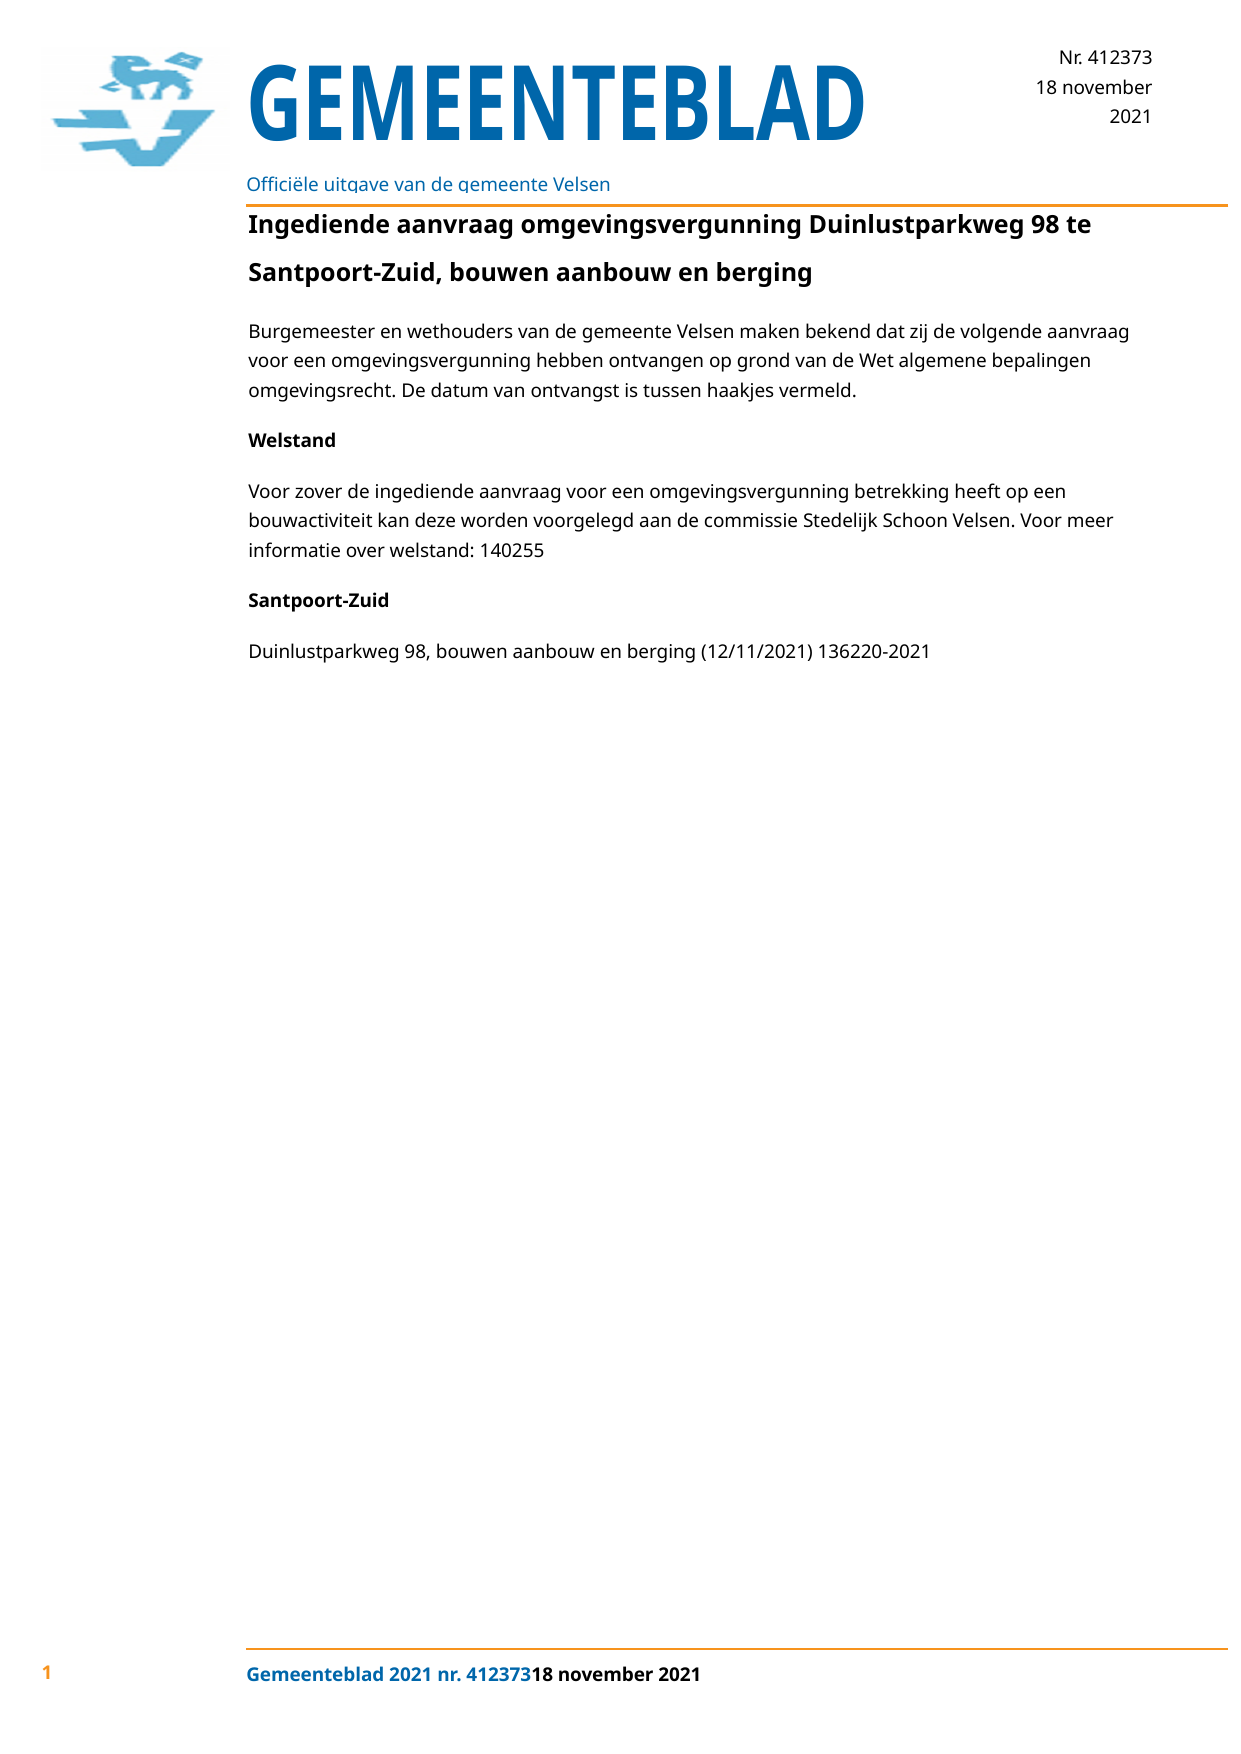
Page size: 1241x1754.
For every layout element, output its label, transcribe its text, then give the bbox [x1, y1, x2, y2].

text Burgemeester en wethouders van de gemeente Velsen maken bekend dat zij de volgende aanvraag voor een omgevingsvergunning hebben ontvangen op grond van de Wet algemene bepalingen omgevingsrecht. De datum van ontvangst is tussen haakjes vermeld. [248, 318, 1152, 403]
text Santpoort-Zuid [248, 587, 1152, 613]
picture [41, 47, 231, 172]
text Ingediende aanvraag omgevingsvergunning Duinlustparkweg 98 te Santpoort-Zuid, bouwen aanbouw en berging [248, 207, 1152, 288]
text Duinlustparkweg 98, bouwen aanbouw en berging (12/11/2021) 136220-2021 [248, 638, 1152, 664]
text Welstand [248, 427, 1152, 453]
text Voor zover de ingediende aanvraag voor een omgevingsvergunning betrekking heeft op een bouwactiviteit kan deze worden voorgelegd aan de commissie Stedelijk Schoon Velsen. Voor meer informatie over welstand: 140255 [248, 478, 1152, 563]
